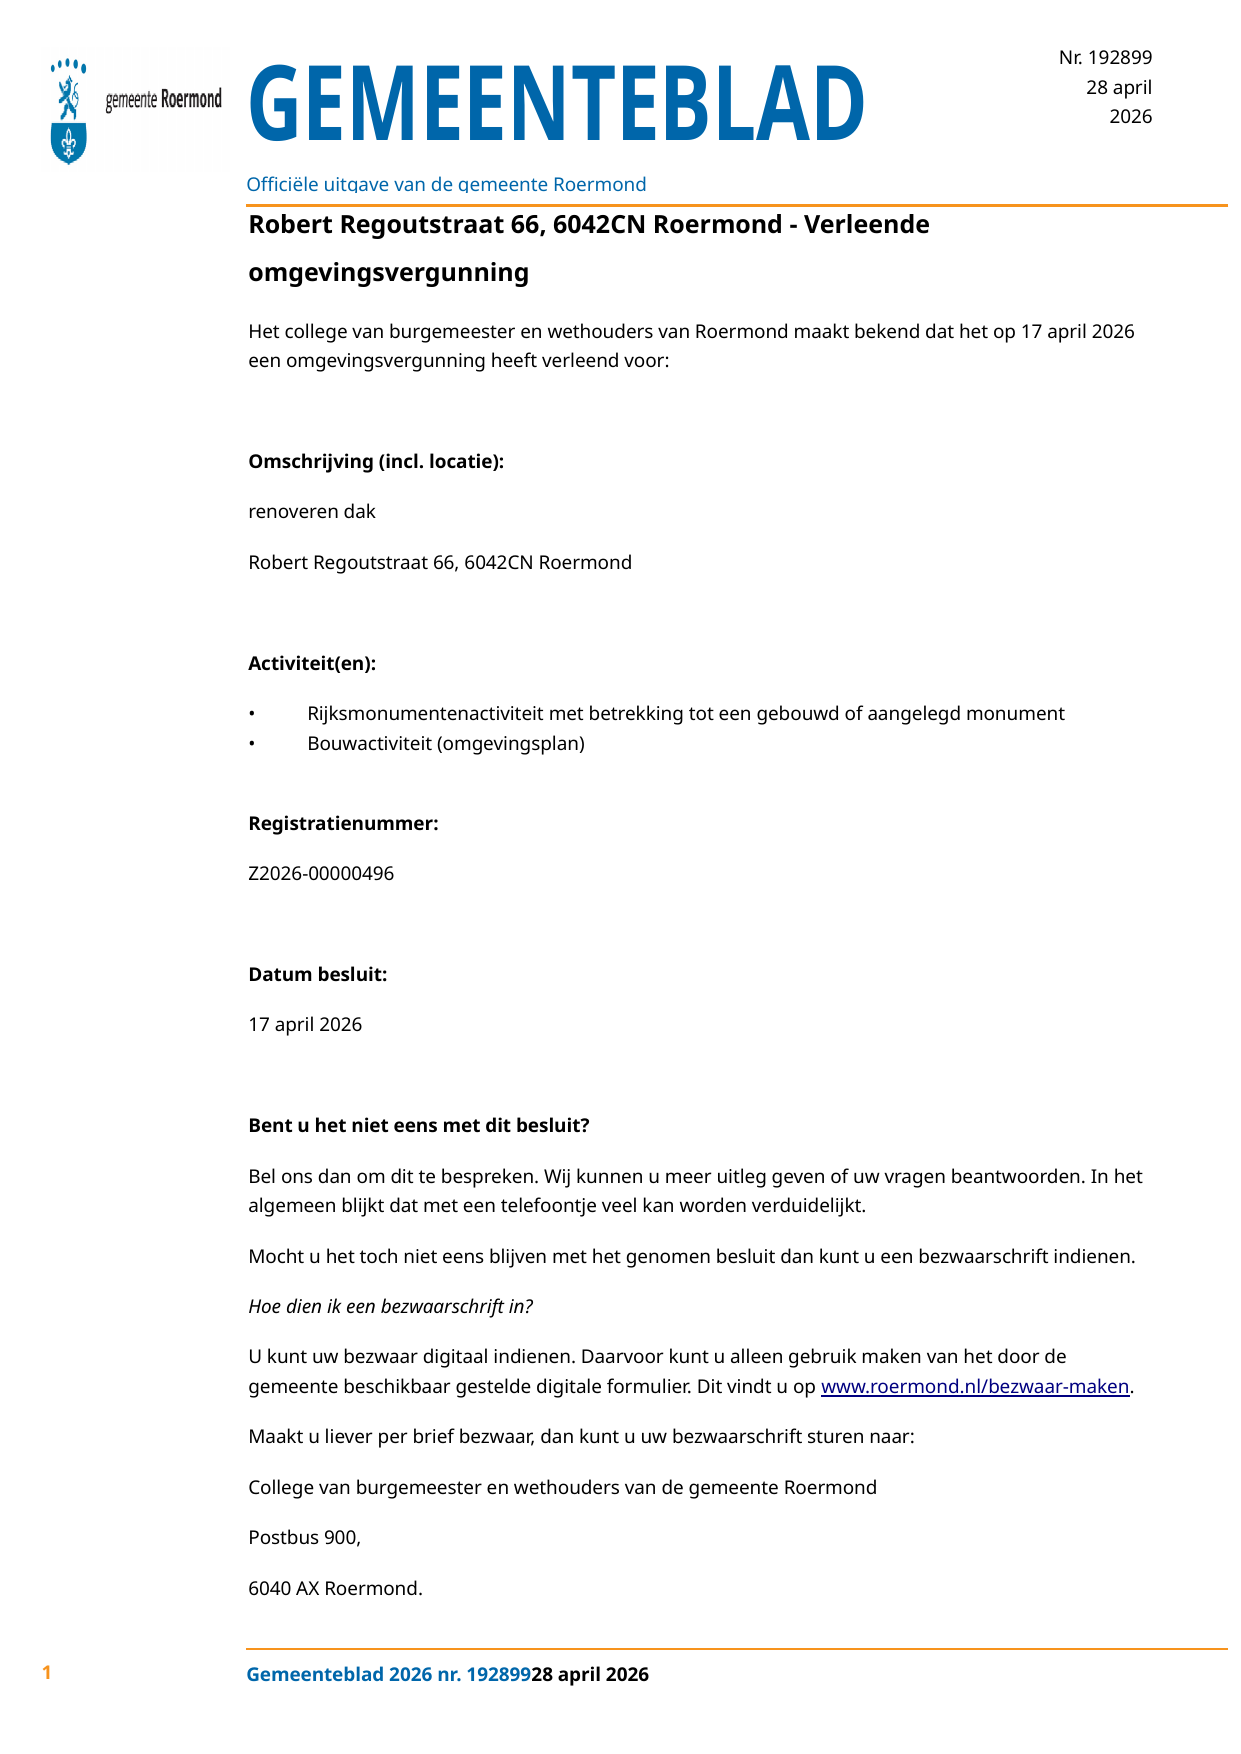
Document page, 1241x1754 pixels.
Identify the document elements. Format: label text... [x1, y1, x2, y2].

text Het college van burgemeester en wethouders van Roermond maakt bekend dat het op 17 april 2026 een omgevingsvergunning heeft verleend voor: [248, 318, 1152, 373]
text 6040 AX Roermond. [248, 1575, 1152, 1601]
text Hoe dien ik een bezwaarschrift in? [248, 1293, 1152, 1319]
text Z2026-00000496 [248, 860, 1152, 886]
text Mocht u het toch niet eens blijven met het genomen besluit dan kunt u een bezwaarschrift indienen. [248, 1243, 1152, 1269]
list Bouwactiviteit (omgevingsplan) [248, 730, 1152, 756]
picture [41, 47, 231, 172]
text Bent u het niet eens met dit besluit? [248, 1112, 1152, 1138]
text Postbus 900, [248, 1524, 1152, 1550]
text Robert Regoutstraat 66, 6042CN Roermond - Verleende omgevingsvergunning [248, 207, 1152, 288]
text Activiteit(en): [248, 650, 1152, 676]
text U kunt uw bezwaar digitaal indienen. Daarvoor kunt u alleen gebruik maken van het door de gemeente beschikbaar gestelde digitale formulier. Dit vindt u op www.roermond.nl/bezwaar-maken. [248, 1344, 1152, 1399]
text Maakt u liever per brief bezwaar, dan kunt u uw bezwaarschrift sturen naar: [248, 1424, 1152, 1449]
text Registratienummer: [248, 810, 1152, 836]
text 17 april 2026 [248, 1012, 1152, 1037]
text Bel ons dan om dit te bespreken. Wij kunnen u meer uitleg geven of uw vragen beantwoorden. In het algemeen blijkt dat met een telefoontje veel kan worden verduidelijkt. [248, 1163, 1152, 1218]
text renoveren dak [248, 499, 1152, 524]
text Robert Regoutstraat 66, 6042CN Roermond [248, 549, 1152, 575]
text Omschrijving (incl. locatie): [248, 448, 1152, 474]
list Rijksmonumentenactiviteit met betrekking tot een gebouwd of aangelegd monument [248, 700, 1152, 726]
text Datum besluit: [248, 961, 1152, 987]
text College van burgemeester en wethouders van de gemeente Roermond [248, 1474, 1152, 1500]
